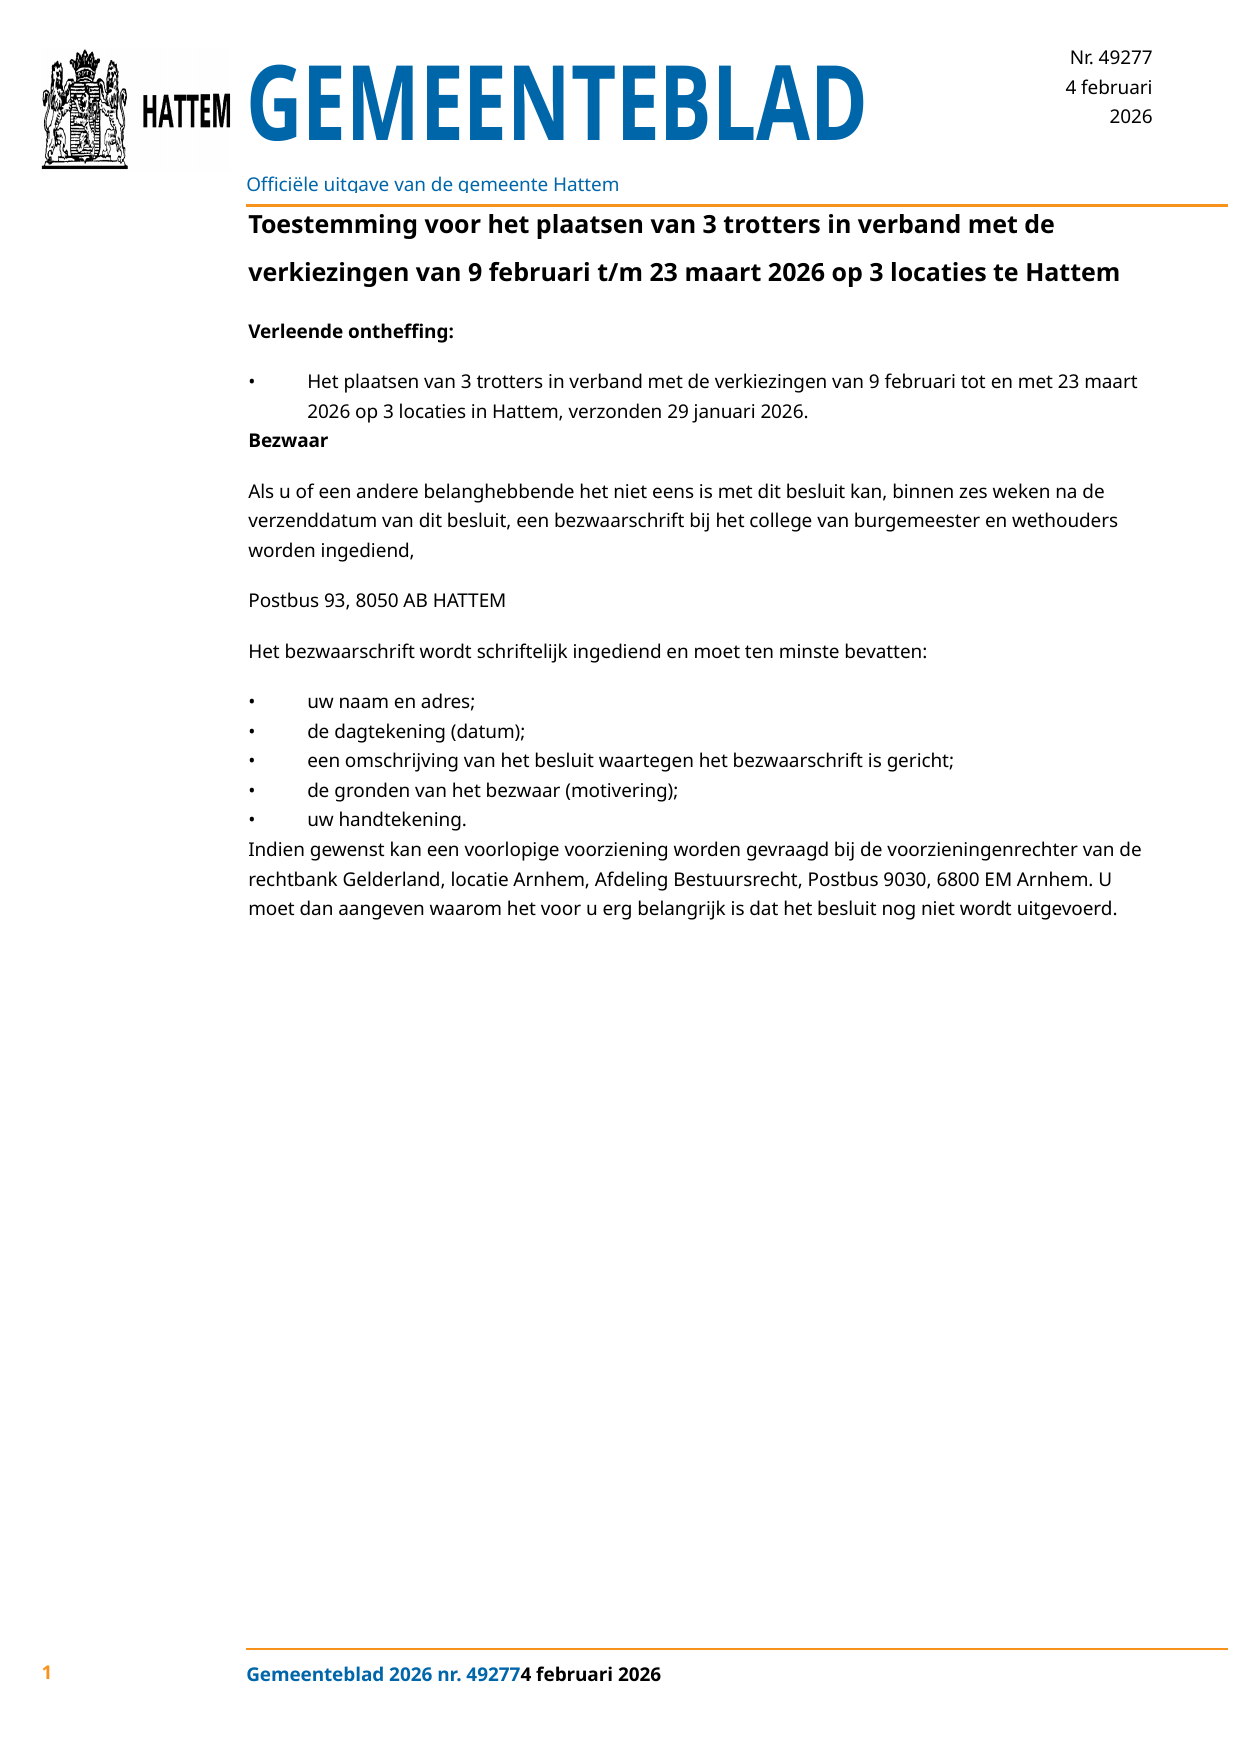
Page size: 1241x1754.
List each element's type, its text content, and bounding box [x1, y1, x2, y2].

list uw naam en adres; [248, 688, 1152, 714]
text Indien gewenst kan een voorlopige voorziening worden gevraagd bij de voorzieningenrechter van de rechtbank Gelderland, locatie Arnhem, Afdeling Bestuursrecht, Postbus 9030, 6800 EM Arnhem. U moet dan aangeven waarom het voor u erg belangrijk is dat het besluit nog niet wordt uitgevoerd. [248, 836, 1152, 921]
list de gronden van het bezwaar (motivering); [248, 777, 1152, 803]
list de dagtekening (datum); [248, 718, 1152, 744]
list uw handtekening. [248, 807, 1152, 832]
picture [41, 47, 231, 172]
text Bezwaar [248, 427, 1152, 453]
text Verleende ontheffing: [248, 318, 1152, 344]
text Toestemming voor het plaatsen van 3 trotters in verband met de verkiezingen van 9 februari t/m 23 maart 2026 op 3 locaties te Hattem [248, 207, 1152, 288]
text Als u of een andere belanghebbende het niet eens is met dit besluit kan, binnen zes weken na de verzenddatum van dit besluit, een bezwaarschrift bij het college van burgemeester en wethouders worden ingediend, [248, 478, 1152, 563]
text Postbus 93, 8050 AB HATTEM [248, 587, 1152, 613]
list Het plaatsen van 3 trotters in verband met de verkiezingen van 9 februari tot en met 23 maart 2026 op 3 locaties in Hattem, verzonden 29 januari 2026. [248, 368, 1152, 424]
text Het bezwaarschrift wordt schriftelijk ingediend en moet ten minste bevatten: [248, 638, 1152, 664]
list een omschrijving van het besluit waartegen het bezwaarschrift is gericht; [248, 747, 1152, 773]
